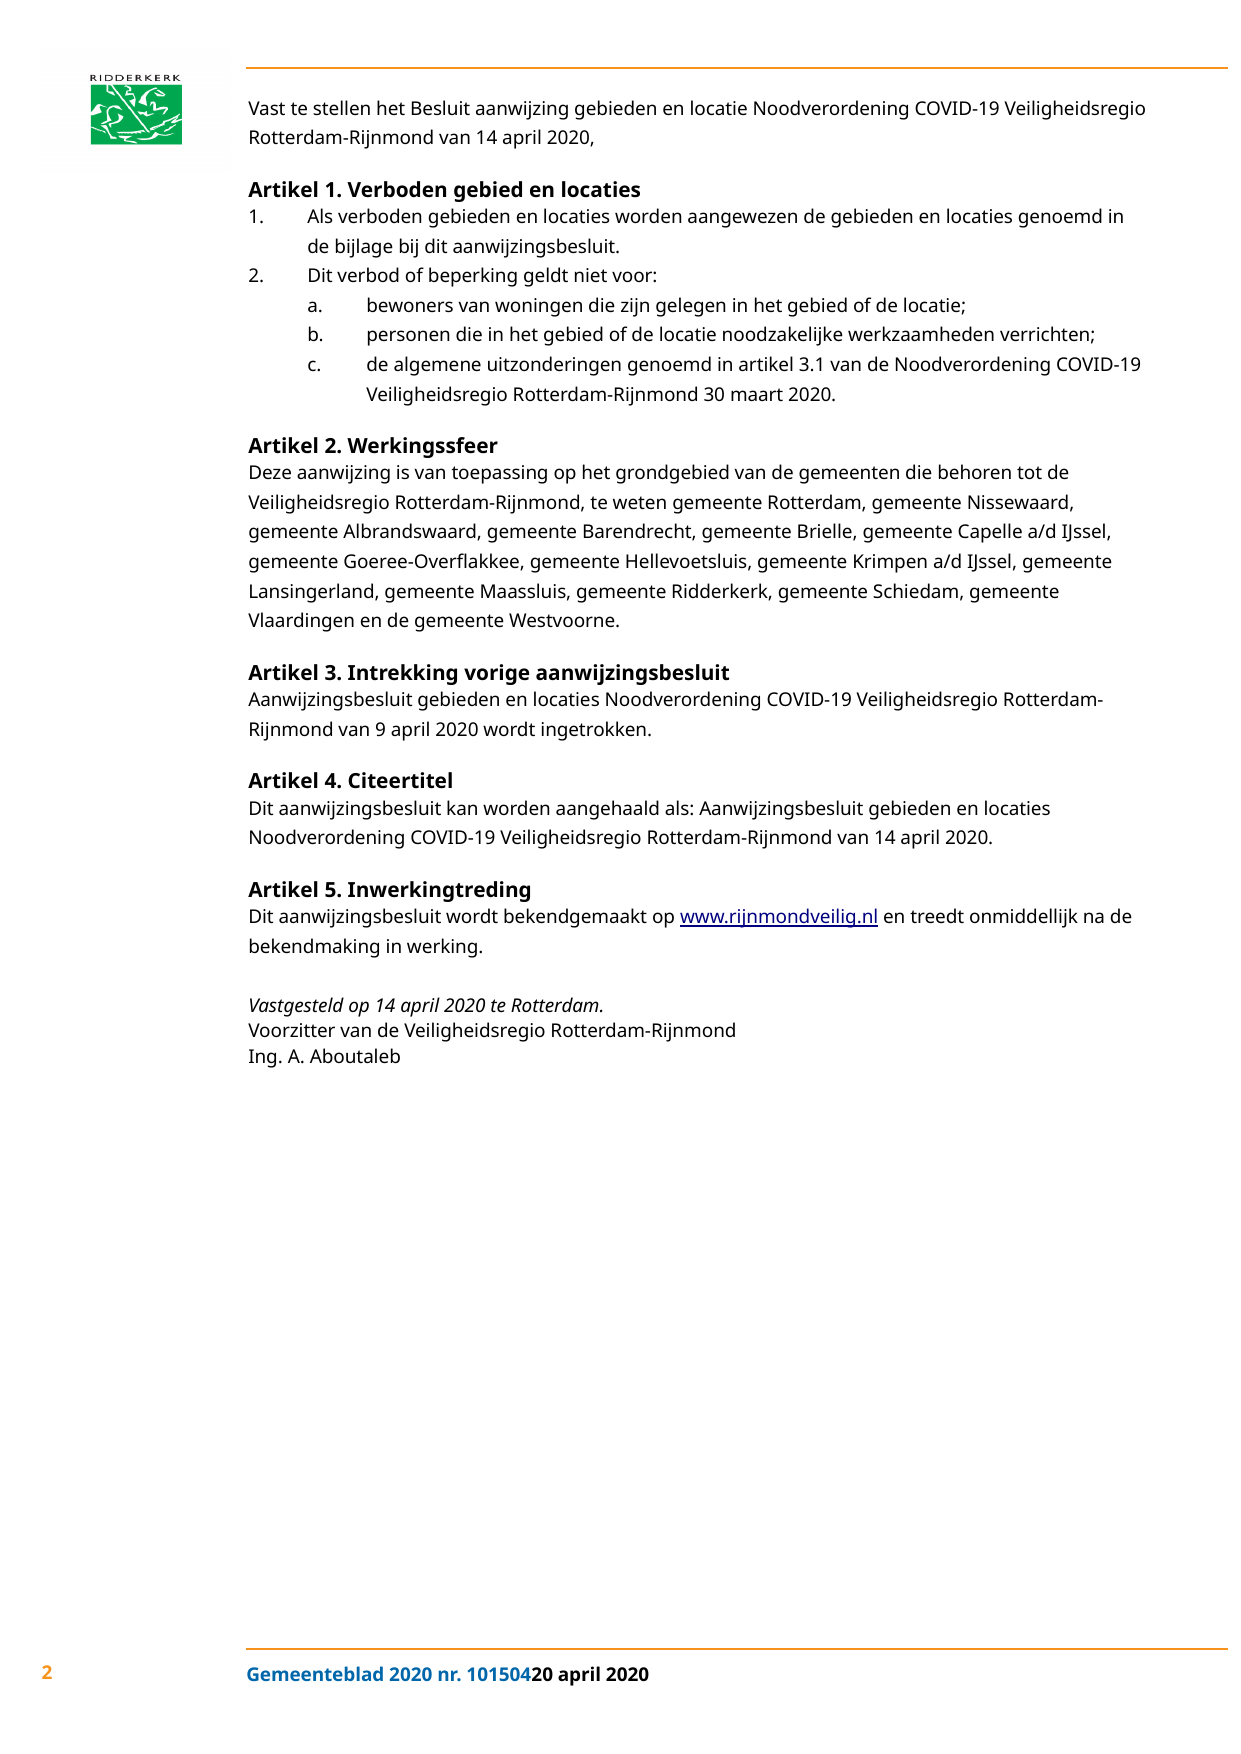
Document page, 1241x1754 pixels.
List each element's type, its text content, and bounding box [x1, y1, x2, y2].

text Vastgesteld op 14 april 2020 te Rotterdam. [248, 992, 1152, 1018]
text Artikel 1. Verboden gebied en locaties [248, 175, 1152, 203]
text Artikel 3. Intrekking vorige aanwijzingsbesluit [248, 658, 1152, 686]
text Artikel 4. Citeertitel [248, 766, 1152, 795]
text Deze aanwijzing is van toepassing op het grondgebied van de gemeenten die behoren tot de Veiligheidsregio Rotterdam-Rijnmond, te weten gemeente Rotterdam, gemeente Nissewaard, gemeente Albrandswaard, gemeente Barendrecht, gemeente Brielle, gemeente Capelle a/d IJssel, gemeente Goeree-Overflakkee, gemeente Hellevoetsluis, gemeente Krimpen a/d IJssel, gemeente Lansingerland, gemeente Maassluis, gemeente Ridderkerk, gemeente Schiedam, gemeente Vlaardingen en de gemeente Westvoorne. [248, 459, 1152, 633]
text Vast te stellen het Besluit aanwijzing gebieden en locatie Noodverordening COVID-19 Veiligheidsregio Rotterdam-Rijnmond van 14 april 2020, [248, 95, 1152, 150]
text Artikel 5. Inwerkingtreding [248, 875, 1152, 903]
picture [41, 47, 231, 172]
text Dit aanwijzingsbesluit wordt bekendgemaakt op www.rijnmondveilig.nl en treedt onmiddellijk na de bekendmaking in werking. [248, 903, 1152, 958]
list Als verboden gebieden en locaties worden aangewezen de gebieden en locaties genoemd in de bijlage bij dit aanwijzingsbesluit. [248, 203, 1152, 258]
text Ing. A. Aboutaleb [248, 1043, 1152, 1069]
text Aanwijzingsbesluit gebieden en locaties Noodverordening COVID-19 Veiligheidsregio Rotterdam-Rijnmond van 9 april 2020 wordt ingetrokken. [248, 686, 1152, 742]
list bewoners van woningen die zijn gelegen in het gebied of de locatie; [307, 292, 1152, 318]
text Dit aanwijzingsbesluit kan worden aangehaald als: Aanwijzingsbesluit gebieden en locaties Noodverordening COVID-19 Veiligheidsregio Rotterdam-Rijnmond van 14 april 2020. [248, 795, 1152, 850]
text Voorzitter van de Veiligheidsregio Rotterdam-Rijnmond [248, 1018, 1152, 1043]
list Dit verbod of beperking geldt niet voor: [248, 262, 1152, 288]
list de algemene uitzonderingen genoemd in artikel 3.1 van de Noodverordening COVID-19 Veiligheidsregio Rotterdam-Rijnmond 30 maart 2020. [307, 351, 1152, 406]
text Artikel 2. Werkingssfeer [248, 431, 1152, 459]
list personen die in het gebied of de locatie noodzakelijke werkzaamheden verrichten; [307, 322, 1152, 347]
